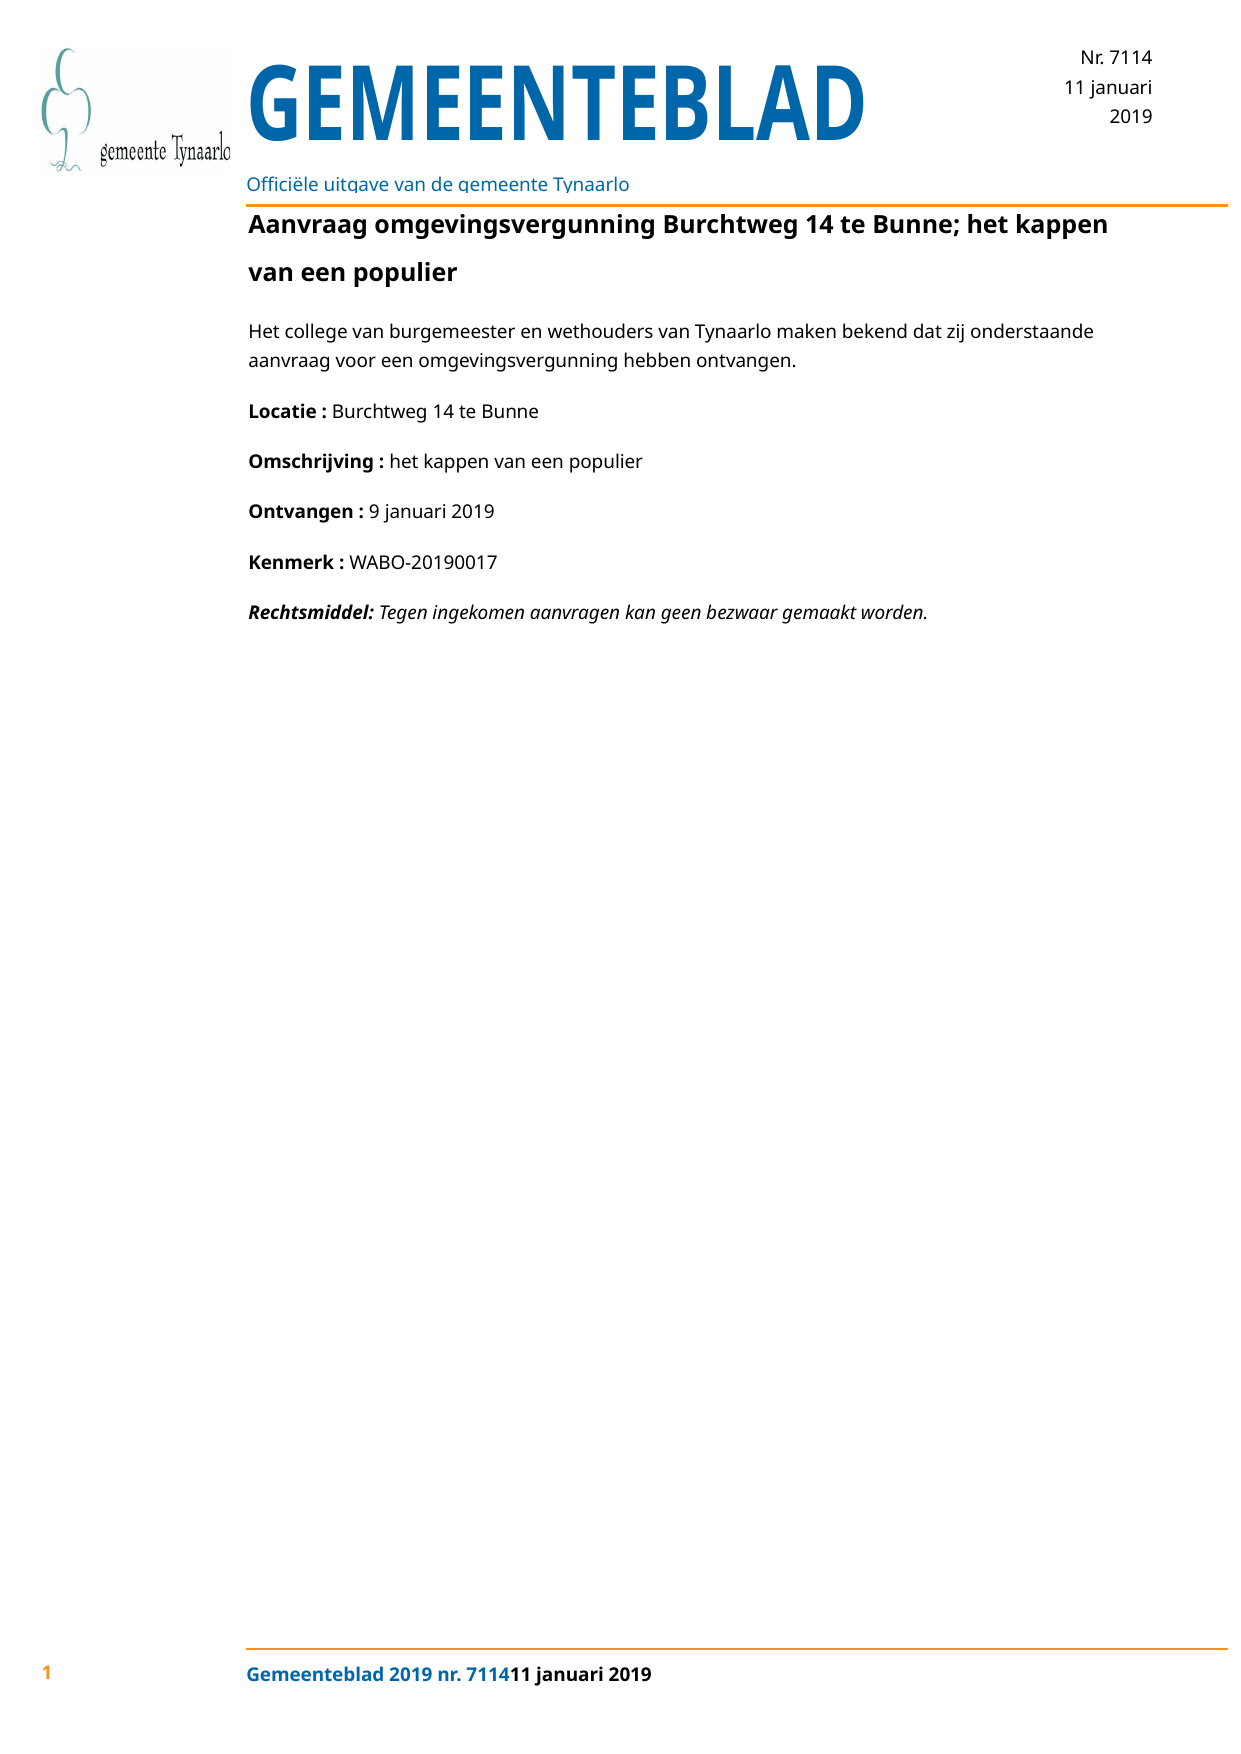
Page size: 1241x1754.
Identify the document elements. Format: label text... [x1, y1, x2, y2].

text Aanvraag omgevingsvergunning Burchtweg 14 te Bunne; het kappen van een populier [248, 207, 1152, 288]
text Ontvangen : 9 januari 2019 [248, 499, 1152, 524]
text Kenmerk : WABO-20190017 [248, 549, 1152, 575]
text Omschrijving : het kappen van een populier [248, 448, 1152, 474]
text Locatie : Burchtweg 14 te Bunne [248, 398, 1152, 424]
text Het college van burgemeester en wethouders van Tynaarlo maken bekend dat zij onderstaande aanvraag voor een omgevingsvergunning hebben ontvangen. [248, 318, 1152, 373]
picture [41, 47, 231, 172]
text Rechtsmiddel: Tegen ingekomen aanvragen kan geen bezwaar gemaakt worden. [248, 599, 1152, 625]
